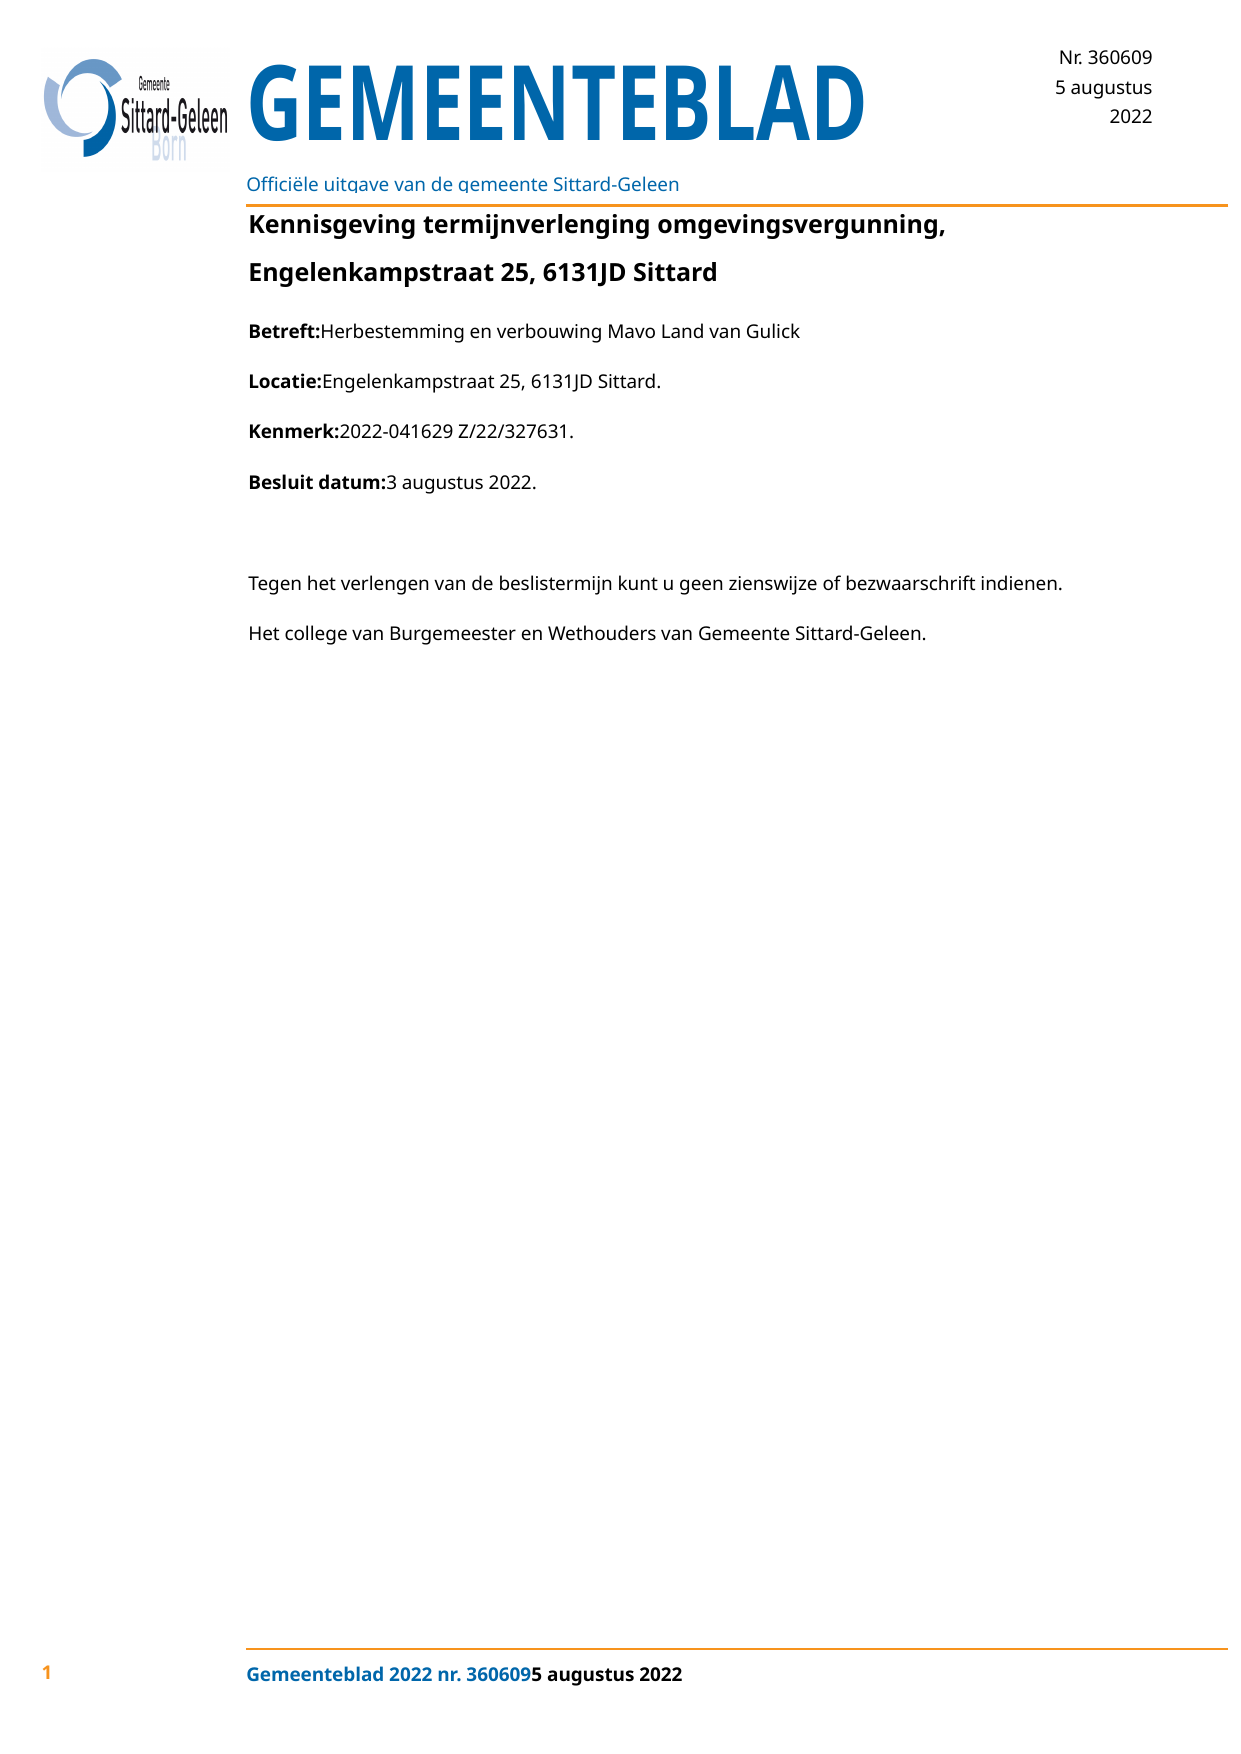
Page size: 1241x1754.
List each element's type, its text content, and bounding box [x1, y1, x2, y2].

text Tegen het verlengen van de beslistermijn kunt u geen zienswijze of bezwaarschrift indienen. [248, 570, 1152, 596]
text Besluit datum:3 augustus 2022. [248, 469, 1152, 495]
text Kennisgeving termijnverlenging omgevingsvergunning, Engelenkampstraat 25, 6131JD Sittard [248, 207, 1152, 288]
text Kenmerk:2022-041629 Z/22/327631. [248, 419, 1152, 444]
picture [41, 47, 231, 172]
text Betreft:Herbestemming en verbouwing Mavo Land van Gulick [248, 318, 1152, 344]
text Locatie:Engelenkampstraat 25, 6131JD Sittard. [248, 368, 1152, 394]
text Het college van Burgemeester en Wethouders van Gemeente Sittard-Geleen. [248, 620, 1152, 646]
